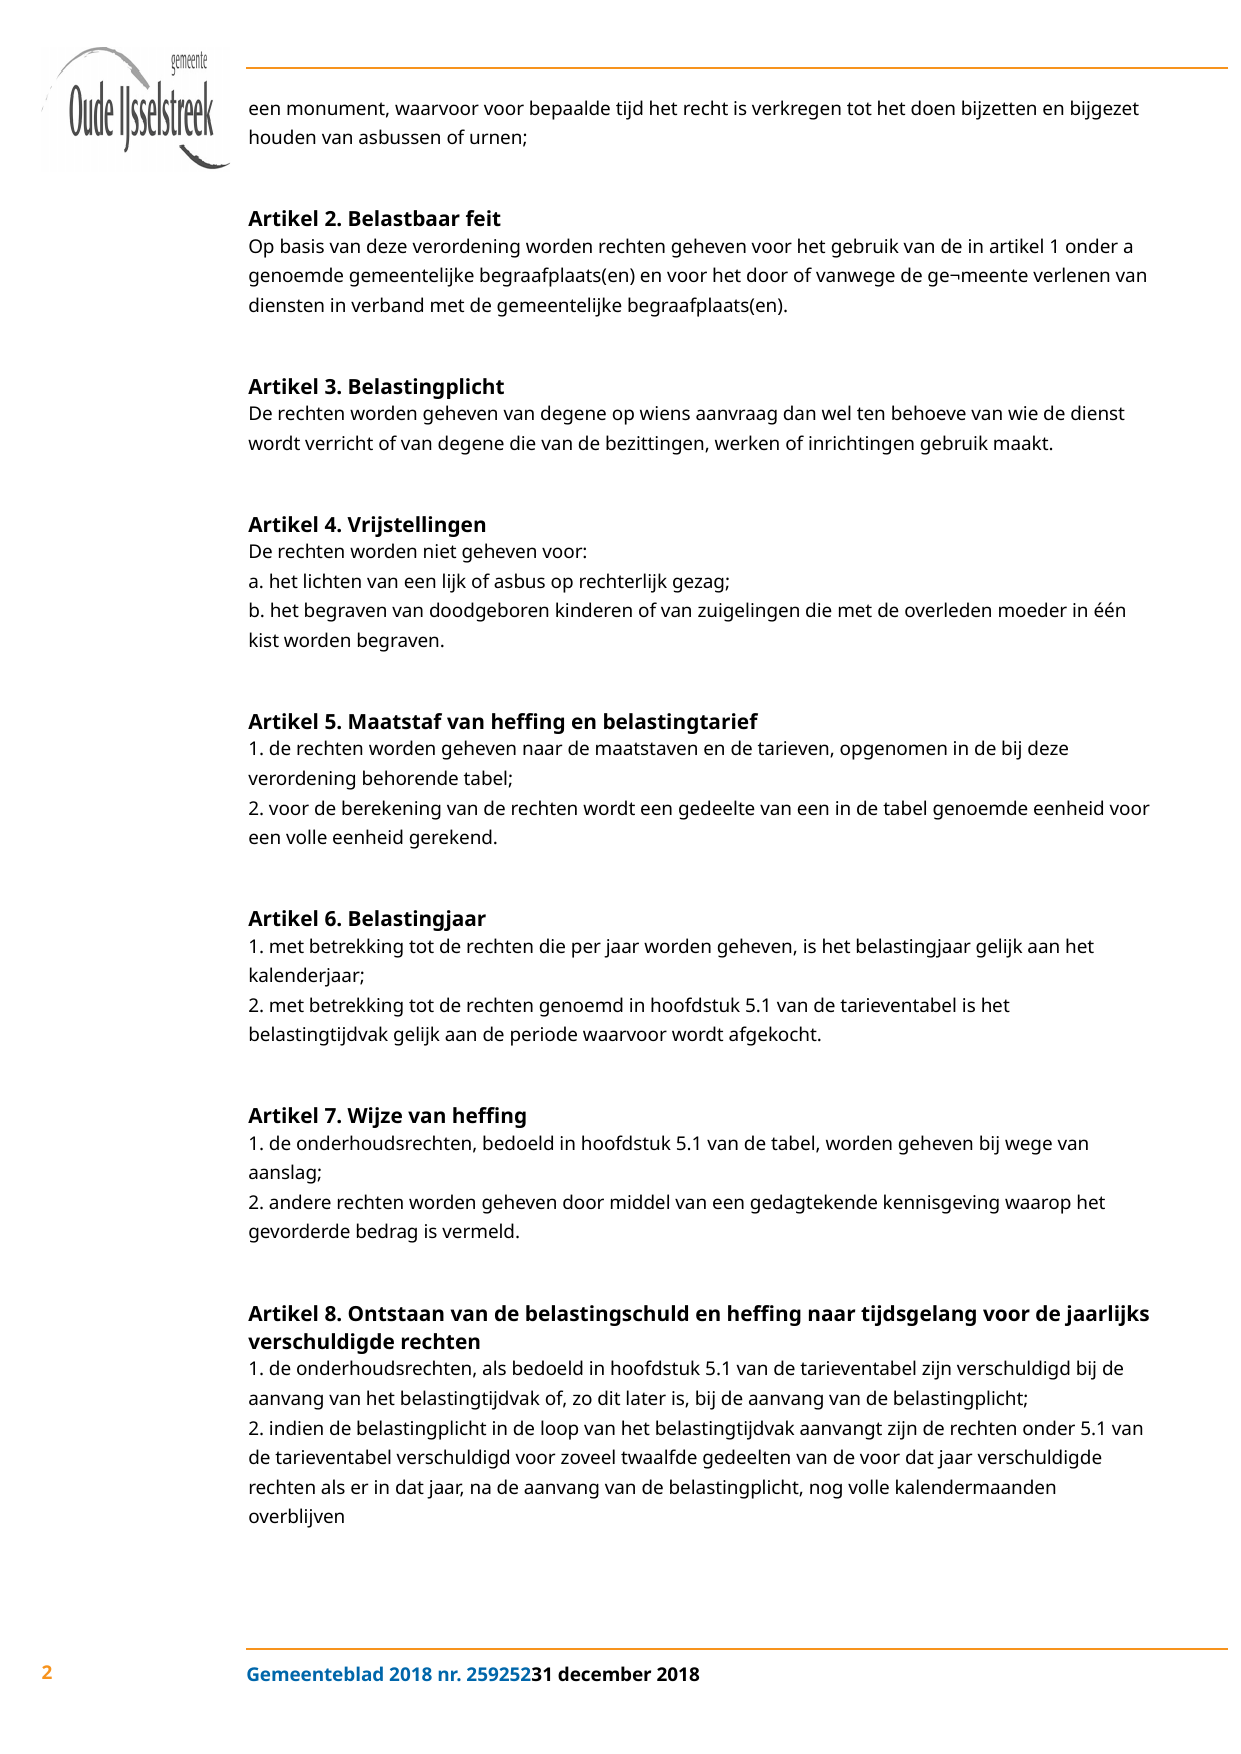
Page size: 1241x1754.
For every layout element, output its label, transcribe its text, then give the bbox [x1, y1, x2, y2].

text Artikel 8. Ontstaan van de belastingschuld en heffing naar tijdsgelang voor de jaarlijks verschuldigde rechten [248, 1299, 1152, 1356]
text Artikel 3. Belastingplicht [248, 372, 1152, 400]
text De rechten worden geheven van degene op wiens aanvraag dan wel ten behoeve van wie de dienst wordt verricht of van degene die van de bezittingen, werken of inrichtingen gebruik maakt. [248, 400, 1152, 456]
text 2. met betrekking tot de rechten genoemd in hoofdstuk 5.1 van de tarieventabel is het belastingtijdvak gelijk aan de periode waarvoor wordt afgekocht. [248, 992, 1152, 1047]
text a. het lichten van een lijk of asbus op rechterlijk gezag; [248, 568, 1152, 594]
picture [41, 47, 231, 172]
text 1. de onderhoudsrechten, als bedoeld in hoofdstuk 5.1 van de tarieventabel zijn verschuldigd bij de aanvang van het belastingtijdvak of, zo dit later is, bij de aanvang van de belastingplicht; [248, 1356, 1152, 1411]
text 1. met betrekking tot de rechten die per jaar worden geheven, is het belastingjaar gelijk aan het kalenderjaar; [248, 933, 1152, 988]
text 1. de rechten worden geheven naar de maatstaven en de tarieven, opgenomen in de bij deze verordening behorende tabel; [248, 736, 1152, 791]
text Artikel 5. Maatstaf van heffing en belastingtarief [248, 707, 1152, 736]
text 1. de onderhoudsrechten, bedoeld in hoofdstuk 5.1 van de tabel, worden geheven bij wege van aanslag; [248, 1130, 1152, 1185]
text Artikel 7. Wijze van heffing [248, 1102, 1152, 1130]
text Artikel 4. Vrijstellingen [248, 510, 1152, 538]
text een monument, waarvoor voor bepaalde tijd het recht is verkregen tot het doen bijzetten en bijgezet houden van asbussen of urnen; [248, 95, 1152, 150]
text 2. andere rechten worden geheven door middel van een gedagtekende kennisgeving waarop het gevorderde bedrag is vermeld. [248, 1189, 1152, 1244]
text b. het begraven van doodgeboren kinderen of van zuigelingen die met de overleden moeder in één kist worden begraven. [248, 598, 1152, 653]
text 2. voor de berekening van de rechten wordt een gedeelte van een in de tabel genoemde eenheid voor een volle eenheid gerekend. [248, 795, 1152, 850]
text Op basis van deze verordening worden rechten geheven voor het gebruik van de in artikel 1 onder a genoemde gemeentelijke begraafplaats(en) en voor het door of vanwege de ge¬meente verlenen van diensten in verband met de gemeentelijke begraafplaats(en). [248, 233, 1152, 318]
text De rechten worden niet geheven voor: [248, 538, 1152, 564]
text Artikel 2. Belastbaar feit [248, 204, 1152, 233]
text Artikel 6. Belastingjaar [248, 904, 1152, 933]
text 2. indien de belastingplicht in de loop van het belastingtijdvak aanvangt zijn de rechten onder 5.1 van de tarieventabel verschuldigd voor zoveel twaalfde gedeelten van de voor dat jaar verschuldigde rechten als er in dat jaar, na de aanvang van de belastingplicht, nog volle kalendermaanden overblijven [248, 1415, 1152, 1529]
